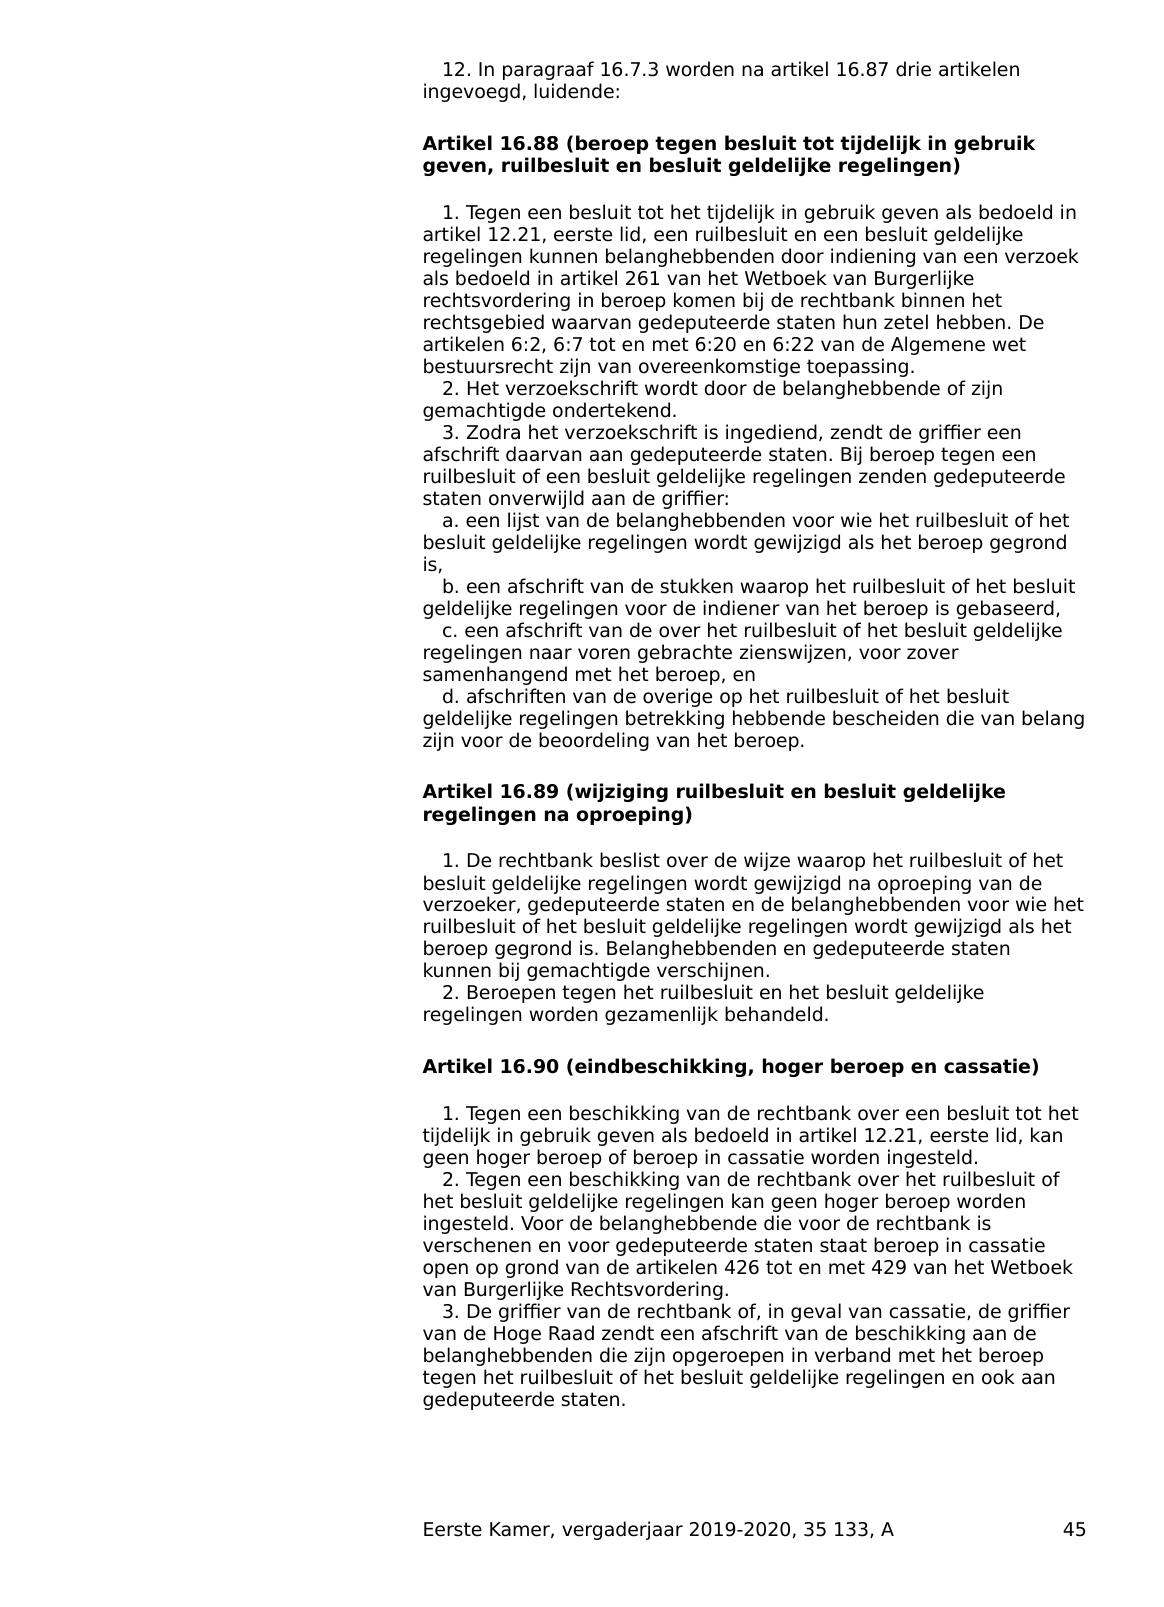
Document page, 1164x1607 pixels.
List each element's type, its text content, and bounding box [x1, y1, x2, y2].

text 1. Tegen een besluit tot het tijdelijk in gebruik geven als bedoeld in artikel 12.21, eerste lid, een ruilbesluit en een besluit geldelijke regelingen kunnen belanghebbenden door indiening van een verzoek als bedoeld in artikel 261 van het Wetboek van Burgerlijke rechtsvordering in beroep komen bij de rechtbank binnen het rechtsgebied waarvan gedeputeerde staten hun zetel hebben. De artikelen 6:2, 6:7 tot en met 6:20 en 6:22 van de Algemene wet bestuursrecht zijn van overeenkomstige toepassing. [422, 202, 1087, 378]
subtitle Artikel 16.89 (wijziging ruilbesluit en besluit geldelijke regelingen na oproeping) [422, 781, 1087, 825]
text b. een afschrift van de stukken waarop het ruilbesluit of het besluit geldelijke regelingen voor de indiener van het beroep is gebaseerd, [422, 576, 1087, 619]
text a. een lijst van de belanghebbenden voor wie het ruilbesluit of het besluit geldelijke regelingen wordt gewijzigd als het beroep gegrond is, [422, 510, 1087, 576]
text 12. In paragraaf 16.7.3 worden na artikel 16.87 drie artikelen ingevoegd, luidende: [422, 59, 1087, 103]
text 2. Tegen een beschikking van de rechtbank over het ruilbesluit of het besluit geldelijke regelingen kan geen hoger beroep worden ingesteld. Voor de belanghebbende die voor de rechtbank is verschenen en voor gedeputeerde staten staat beroep in cassatie open op grond van de artikelen 426 tot en met 429 van het Wetboek van Burgerlijke Rechtsvordering. [422, 1169, 1087, 1301]
text 3. Zodra het verzoekschrift is ingediend, zendt de griffier een afschrift daarvan aan gedeputeerde staten. Bij beroep tegen een ruilbesluit of een besluit geldelijke regelingen zenden gedeputeerde staten onverwijld aan de griffier: [422, 422, 1087, 510]
text d. afschriften van de overige op het ruilbesluit of het besluit geldelijke regelingen betrekking hebbende bescheiden die van belang zijn voor de beoordeling van het beroep. [422, 686, 1087, 751]
text 2. Het verzoekschrift wordt door de belanghebbende of zijn gemachtigde ondertekend. [422, 378, 1087, 422]
text 1. De rechtbank beslist over de wijze waarop het ruilbesluit of het besluit geldelijke regelingen wordt gewijzigd na oproeping van de verzoeker, gedeputeerde staten en de belanghebbenden voor wie het ruilbesluit of het besluit geldelijke regelingen wordt gewijzigd als het beroep gegrond is. Belanghebbenden en gedeputeerde staten kunnen bij gemachtigde verschijnen. [422, 850, 1087, 982]
text 3. De griffier van de rechtbank of, in geval van cassatie, de griffier van de Hoge Raad zendt een afschrift van de beschikking aan de belanghebbenden die zijn opgeroepen in verband met het beroep tegen het ruilbesluit of het besluit geldelijke regelingen en ook aan gedeputeerde staten. [422, 1301, 1087, 1411]
subtitle Artikel 16.90 (eindbeschikking, hoger beroep en cassatie) [422, 1056, 1087, 1078]
text c. een afschrift van de over het ruilbesluit of het besluit geldelijke regelingen naar voren gebrachte zienswijzen, voor zover samenhangend met het beroep, en [422, 619, 1087, 686]
subtitle Artikel 16.88 (beroep tegen besluit tot tijdelijk in gebruik geven, ruilbesluit en besluit geldelijke regelingen) [422, 133, 1087, 177]
text 2. Beroepen tegen het ruilbesluit en het besluit geldelijke regelingen worden gezamenlijk behandeld. [422, 982, 1087, 1026]
text 1. Tegen een beschikking van de rechtbank over een besluit tot het tijdelijk in gebruik geven als bedoeld in artikel 12.21, eerste lid, kan geen hoger beroep of beroep in cassatie worden ingesteld. [422, 1103, 1087, 1169]
